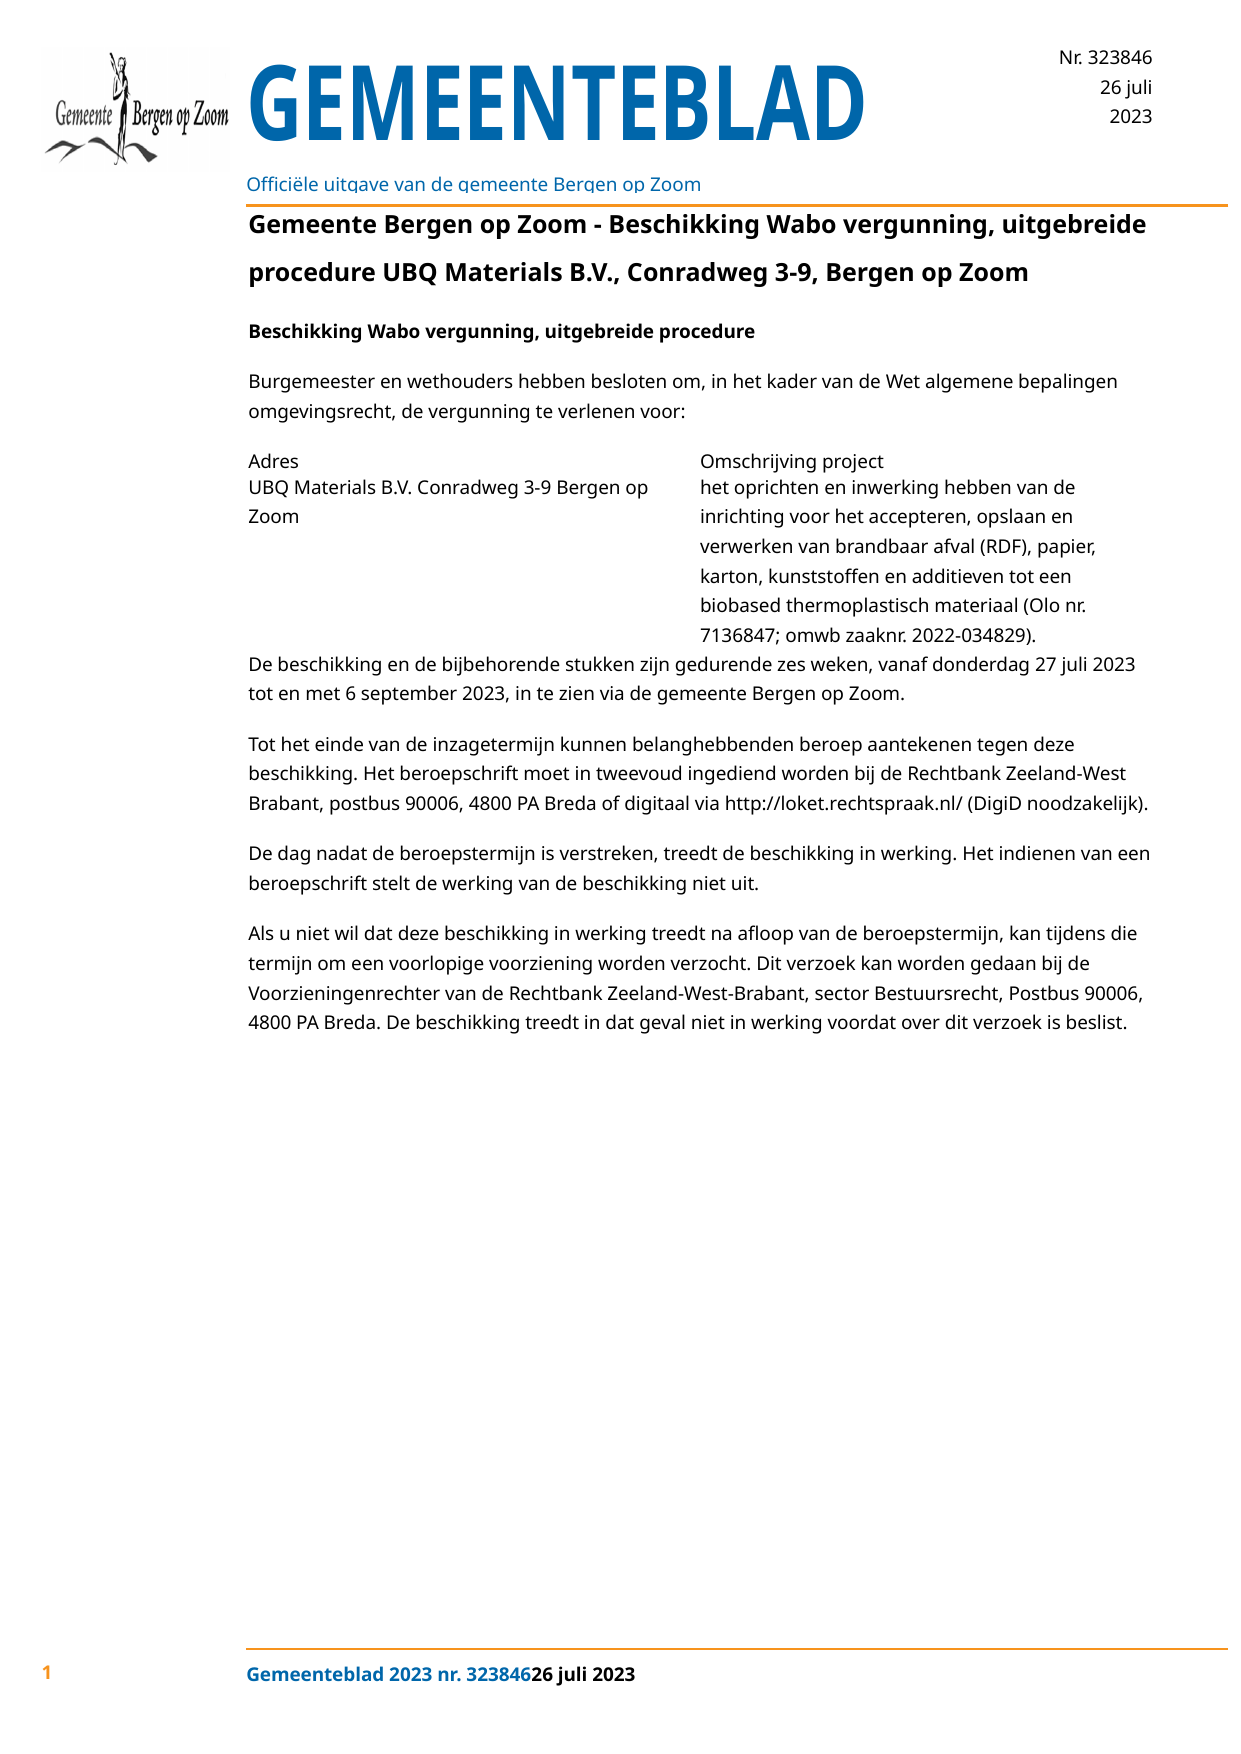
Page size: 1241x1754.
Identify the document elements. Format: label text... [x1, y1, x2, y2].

text Burgemeester en wethouders hebben besloten om, in het kader van de Wet algemene bepalingen omgevingsrecht, de vergunning te verlenen voor: [248, 368, 1152, 424]
picture [41, 47, 231, 172]
text De dag nadat de beroepstermijn is verstreken, treedt de beschikking in werking. Het indienen van een beroepschrift stelt de werking van de beschikking niet uit. [248, 841, 1152, 896]
text Tot het einde van de inzagetermijn kunnen belanghebbenden beroep aantekenen tegen deze beschikking. Het beroepschrift moet in tweevoud ingediend worden bij de Rechtbank Zeeland-West Brabant, postbus 90006, 4800 PA Breda of digitaal via http://loket.rechtspraak.nl/ (DigiD noodzakelijk). [248, 731, 1152, 816]
text Als u niet wil dat deze beschikking in werking treedt na afloop van de beroepstermijn, kan tijdens die termijn om een voorlopige voorziening worden verzocht. Dit verzoek kan worden gedaan bij de Voorzieningenrechter van de Rechtbank Zeeland-West-Brabant, sector Bestuursrecht, Postbus 90006, 4800 PA Breda. De beschikking treedt in dat geval niet in werking voordat over dit verzoek is beslist. [248, 921, 1152, 1035]
table_cell UBQ Materials B.V. Conradweg 3-9 Bergen op Zoom [248, 474, 700, 648]
table_cell het oprichten en inwerking hebben van de inrichting voor het accepteren, opslaan en verwerken van brandbaar afval (RDF), papier, karton, kunststoffen en additieven tot een biobased thermoplastisch materiaal (Olo nr. 7136847; omwb zaaknr. 2022-034829). [700, 474, 1152, 648]
text Gemeente Bergen op Zoom - Beschikking Wabo vergunning, uitgebreide procedure UBQ Materials B.V., Conradweg 3-9, Bergen op Zoom [248, 207, 1152, 288]
table_header Adres [248, 449, 700, 474]
table_header Omschrijving project [700, 449, 1152, 474]
text De beschikking en de bijbehorende stukken zijn gedurende zes weken, vanaf donderdag 27 juli 2023 tot en met 6 september 2023, in te zien via de gemeente Bergen op Zoom. [248, 651, 1152, 706]
text Beschikking Wabo vergunning, uitgebreide procedure [248, 318, 1152, 344]
